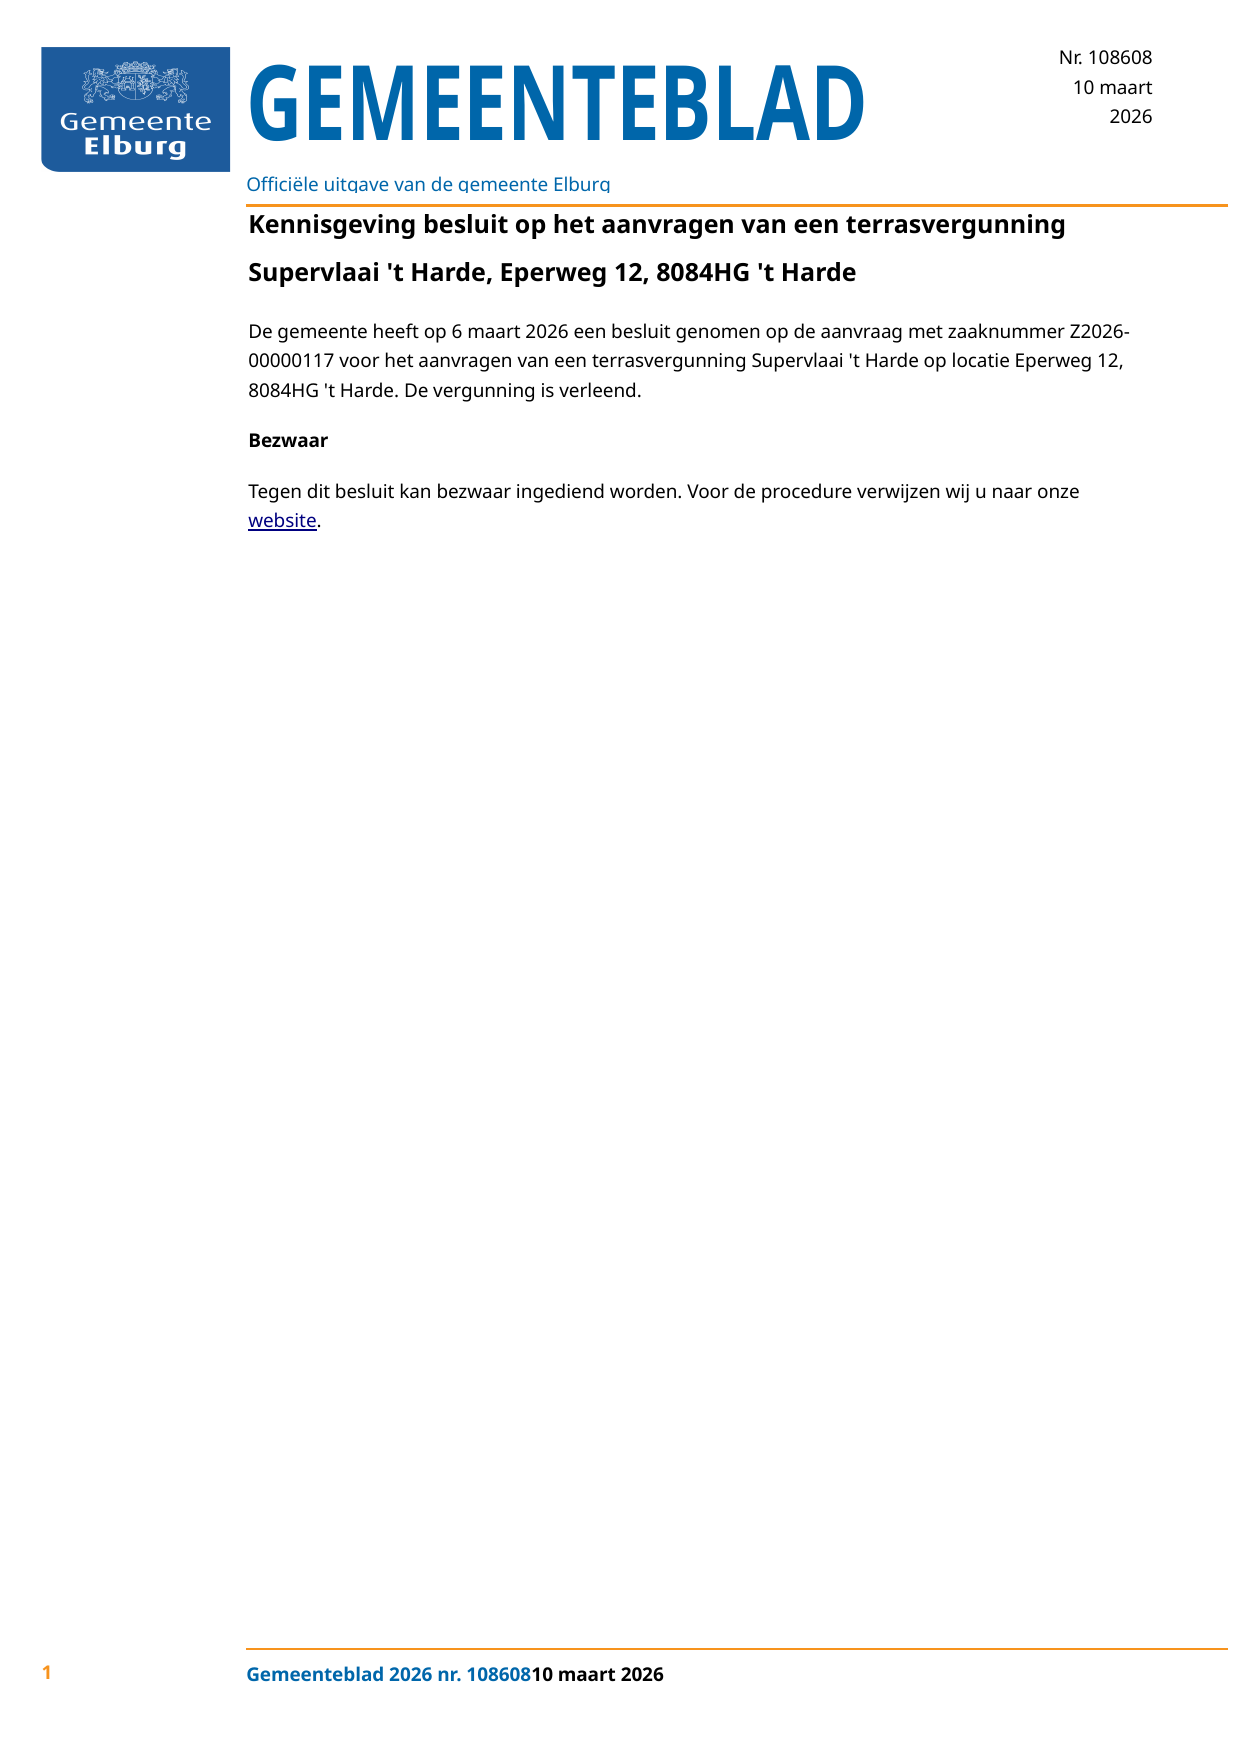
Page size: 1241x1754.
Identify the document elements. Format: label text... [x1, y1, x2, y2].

text Kennisgeving besluit op het aanvragen van een terrasvergunning Supervlaai 't Harde, Eperweg 12, 8084HG 't Harde [248, 207, 1152, 288]
picture [41, 47, 231, 172]
text De gemeente heeft op 6 maart 2026 een besluit genomen op de aanvraag met zaaknummer Z2026-00000117 voor het aanvragen van een terrasvergunning Supervlaai 't Harde op locatie Eperweg 12, 8084HG 't Harde. De vergunning is verleend. [248, 318, 1152, 403]
text Bezwaar [248, 427, 1152, 453]
text Tegen dit besluit kan bezwaar ingediend worden. Voor de procedure verwijzen wij u naar onze website. [248, 478, 1152, 533]
